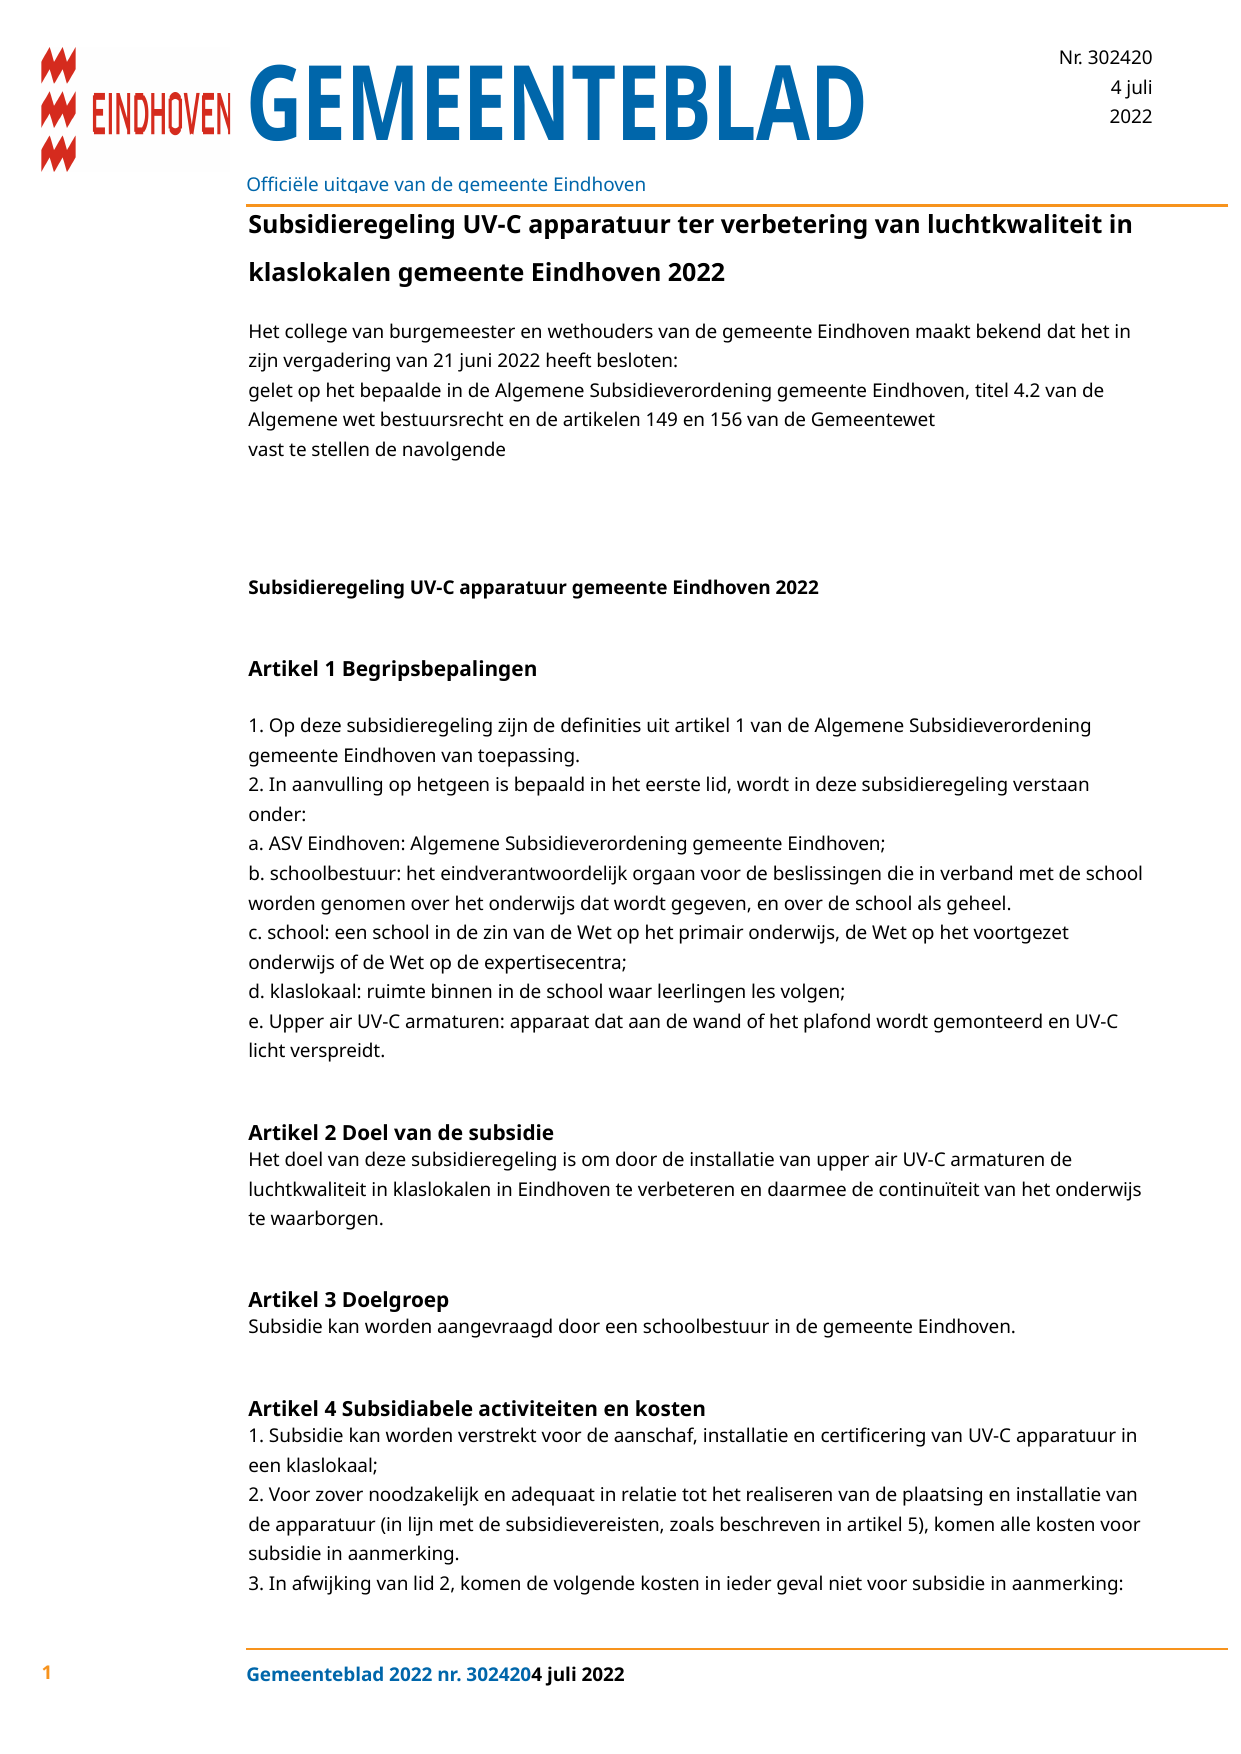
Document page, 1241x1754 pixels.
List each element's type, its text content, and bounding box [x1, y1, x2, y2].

text d. klaslokaal: ruimte binnen in de school waar leerlingen les volgen; [248, 978, 1152, 1004]
text 2. In aanvulling op hetgeen is bepaald in het eerste lid, wordt in deze subsidieregeling verstaan onder: [248, 771, 1152, 827]
text gelet op het bepaalde in de Algemene Subsidieverordening gemeente Eindhoven, titel 4.2 van de Algemene wet bestuursrecht en de artikelen 149 en 156 van de Gemeentewet [248, 377, 1152, 432]
text vast te stellen de navolgende [248, 436, 1152, 462]
picture [41, 47, 231, 172]
text 2. Voor zover noodzakelijk en adequaat in relatie tot het realiseren van de plaatsing en installatie van de apparatuur (in lijn met de subsidievereisten, zoals beschreven in artikel 5), komen alle kosten voor subsidie in aanmerking. [248, 1481, 1152, 1566]
text 3. In afwijking van lid 2, komen de volgende kosten in ieder geval niet voor subsidie in aanmerking: [248, 1570, 1152, 1596]
text Het doel van deze subsidieregeling is om door de installatie van upper air UV-C armaturen de luchtkwaliteit in klaslokalen in Eindhoven te verbeteren en daarmee de continuïteit van het onderwijs te waarborgen. [248, 1146, 1152, 1231]
text a. ASV Eindhoven: Algemene Subsidieverordening gemeente Eindhoven; [248, 831, 1152, 856]
text Subsidie kan worden aangevraagd door een schoolbestuur in de gemeente Eindhoven. [248, 1314, 1152, 1339]
text 1. Subsidie kan worden verstrekt voor de aanschaf, installatie en certificering van UV-C apparatuur in een klaslokaal; [248, 1422, 1152, 1477]
text Het college van burgemeester en wethouders van de gemeente Eindhoven maakt bekend dat het in zijn vergadering van 21 juni 2022 heeft besloten: [248, 318, 1152, 373]
text Artikel 2 Doel van de subsidie [248, 1118, 1152, 1146]
text e. Upper air UV-C armaturen: apparaat dat aan de wand of het plafond wordt gemonteerd en UV-C licht verspreidt. [248, 1008, 1152, 1063]
text b. schoolbestuur: het eindverantwoordelijk orgaan voor de beslissingen die in verband met de school worden genomen over het onderwijs dat wordt gegeven, en over de school als geheel. [248, 860, 1152, 916]
text c. school: een school in de zin van de Wet op het primair onderwijs, de Wet op het voortgezet onderwijs of de Wet op de expertisecentra; [248, 919, 1152, 975]
text 1. Op deze subsidieregeling zijn de definities uit artikel 1 van de Algemene Subsidieverordening gemeente Eindhoven van toepassing. [248, 712, 1152, 768]
text Subsidieregeling UV-C apparatuur gemeente Eindhoven 2022 [248, 574, 1152, 600]
text Artikel 4 Subsidiabele activiteiten en kosten [248, 1394, 1152, 1422]
text Artikel 1 Begripsbepalingen [248, 654, 1152, 683]
text Artikel 3 Doelgroep [248, 1285, 1152, 1314]
text Subsidieregeling UV-C apparatuur ter verbetering van luchtkwaliteit in klaslokalen gemeente Eindhoven 2022 [248, 207, 1152, 288]
